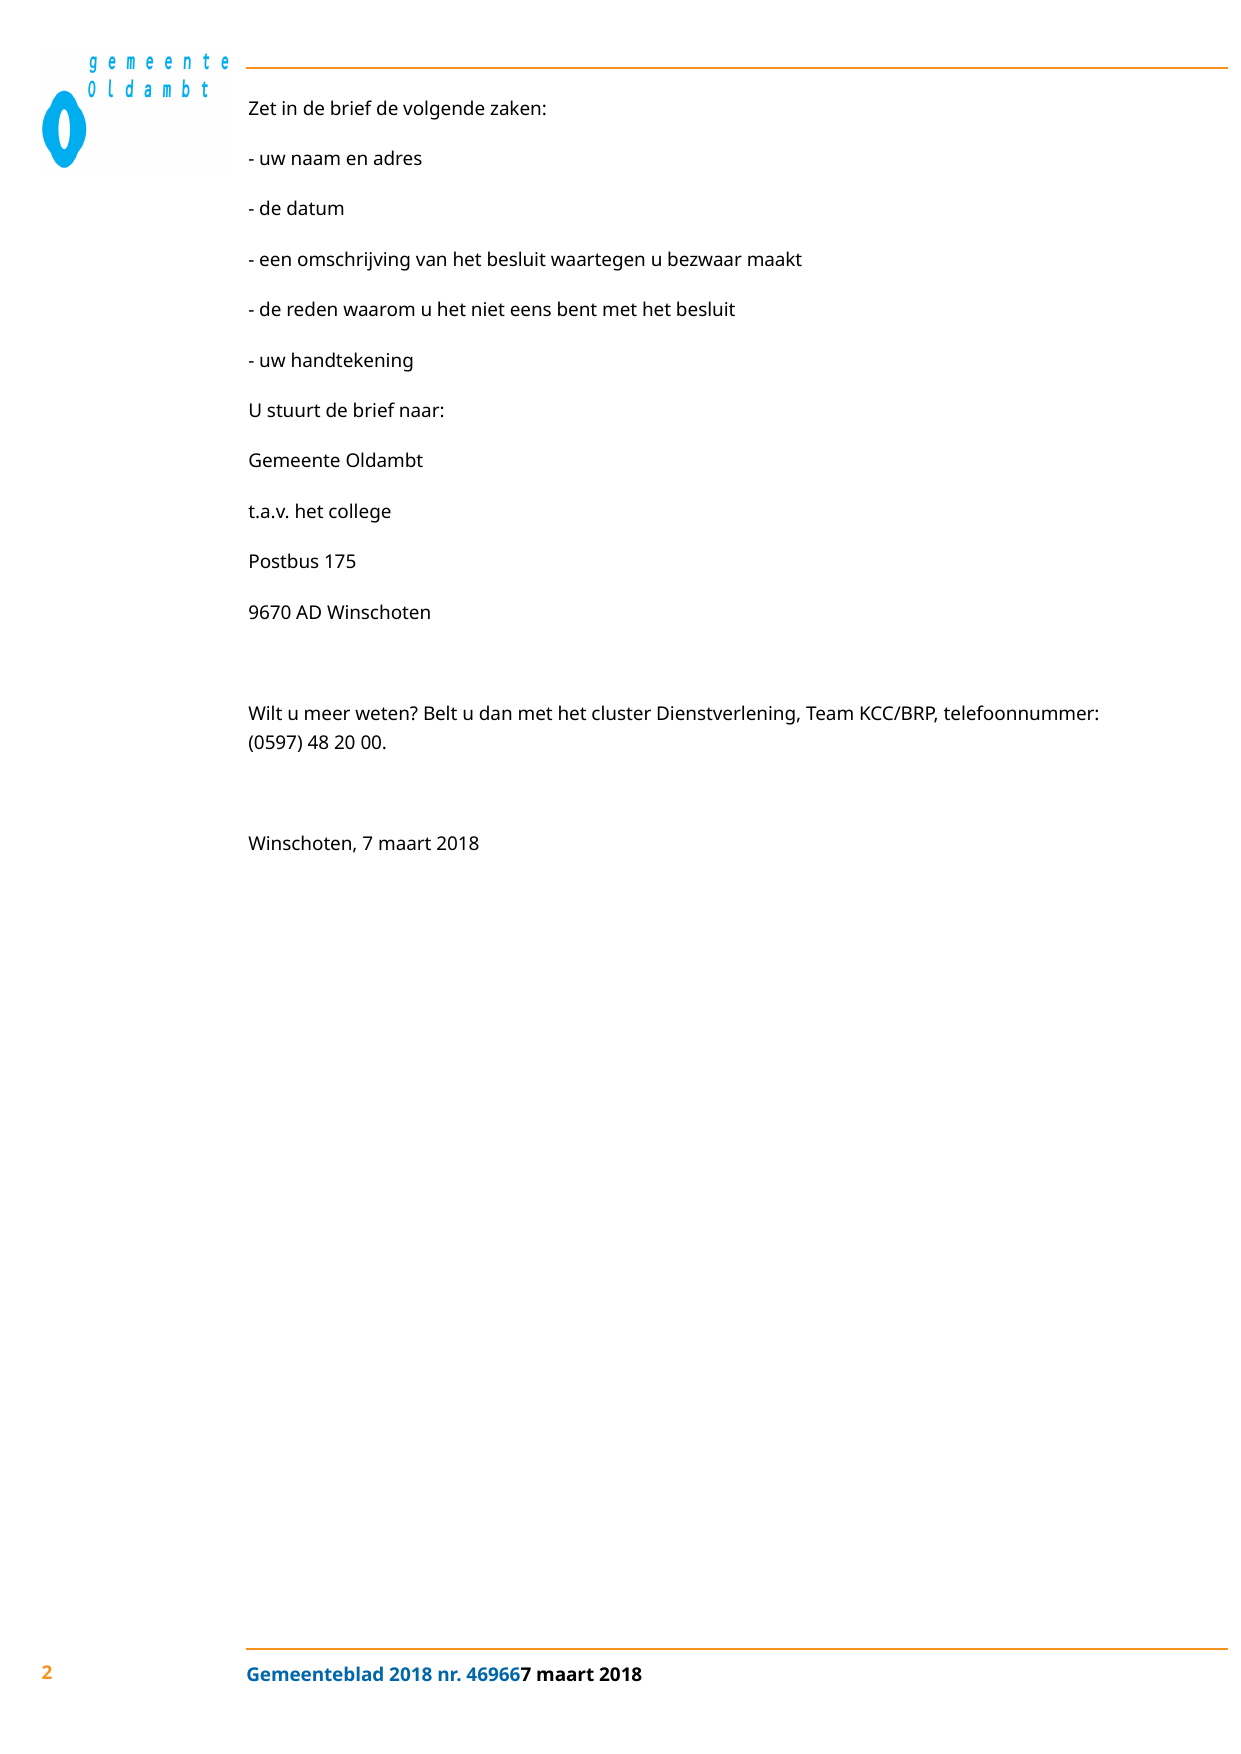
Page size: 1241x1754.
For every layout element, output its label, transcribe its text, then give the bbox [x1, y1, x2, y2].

text - de reden waarom u het niet eens bent met het besluit [248, 296, 1152, 322]
text - een omschrijving van het besluit waartegen u bezwaar maakt [248, 246, 1152, 272]
text Wilt u meer weten? Belt u dan met het cluster Dienstverlening, Team KCC/BRP, telefoonnummer: (0597) 48 20 00. [248, 700, 1152, 755]
text Winschoten, 7 maart 2018 [248, 830, 1152, 856]
text - uw handtekening [248, 347, 1152, 373]
text Gemeente Oldambt [248, 448, 1152, 473]
text Postbus 175 [248, 548, 1152, 574]
text U stuurt de brief naar: [248, 397, 1152, 423]
text Zet in de brief de volgende zaken: [248, 95, 1152, 121]
text 9670 AD Winschoten [248, 599, 1152, 625]
text - uw naam en adres [248, 145, 1152, 171]
picture [41, 47, 231, 172]
text t.a.v. het college [248, 498, 1152, 524]
text - de datum [248, 196, 1152, 221]
